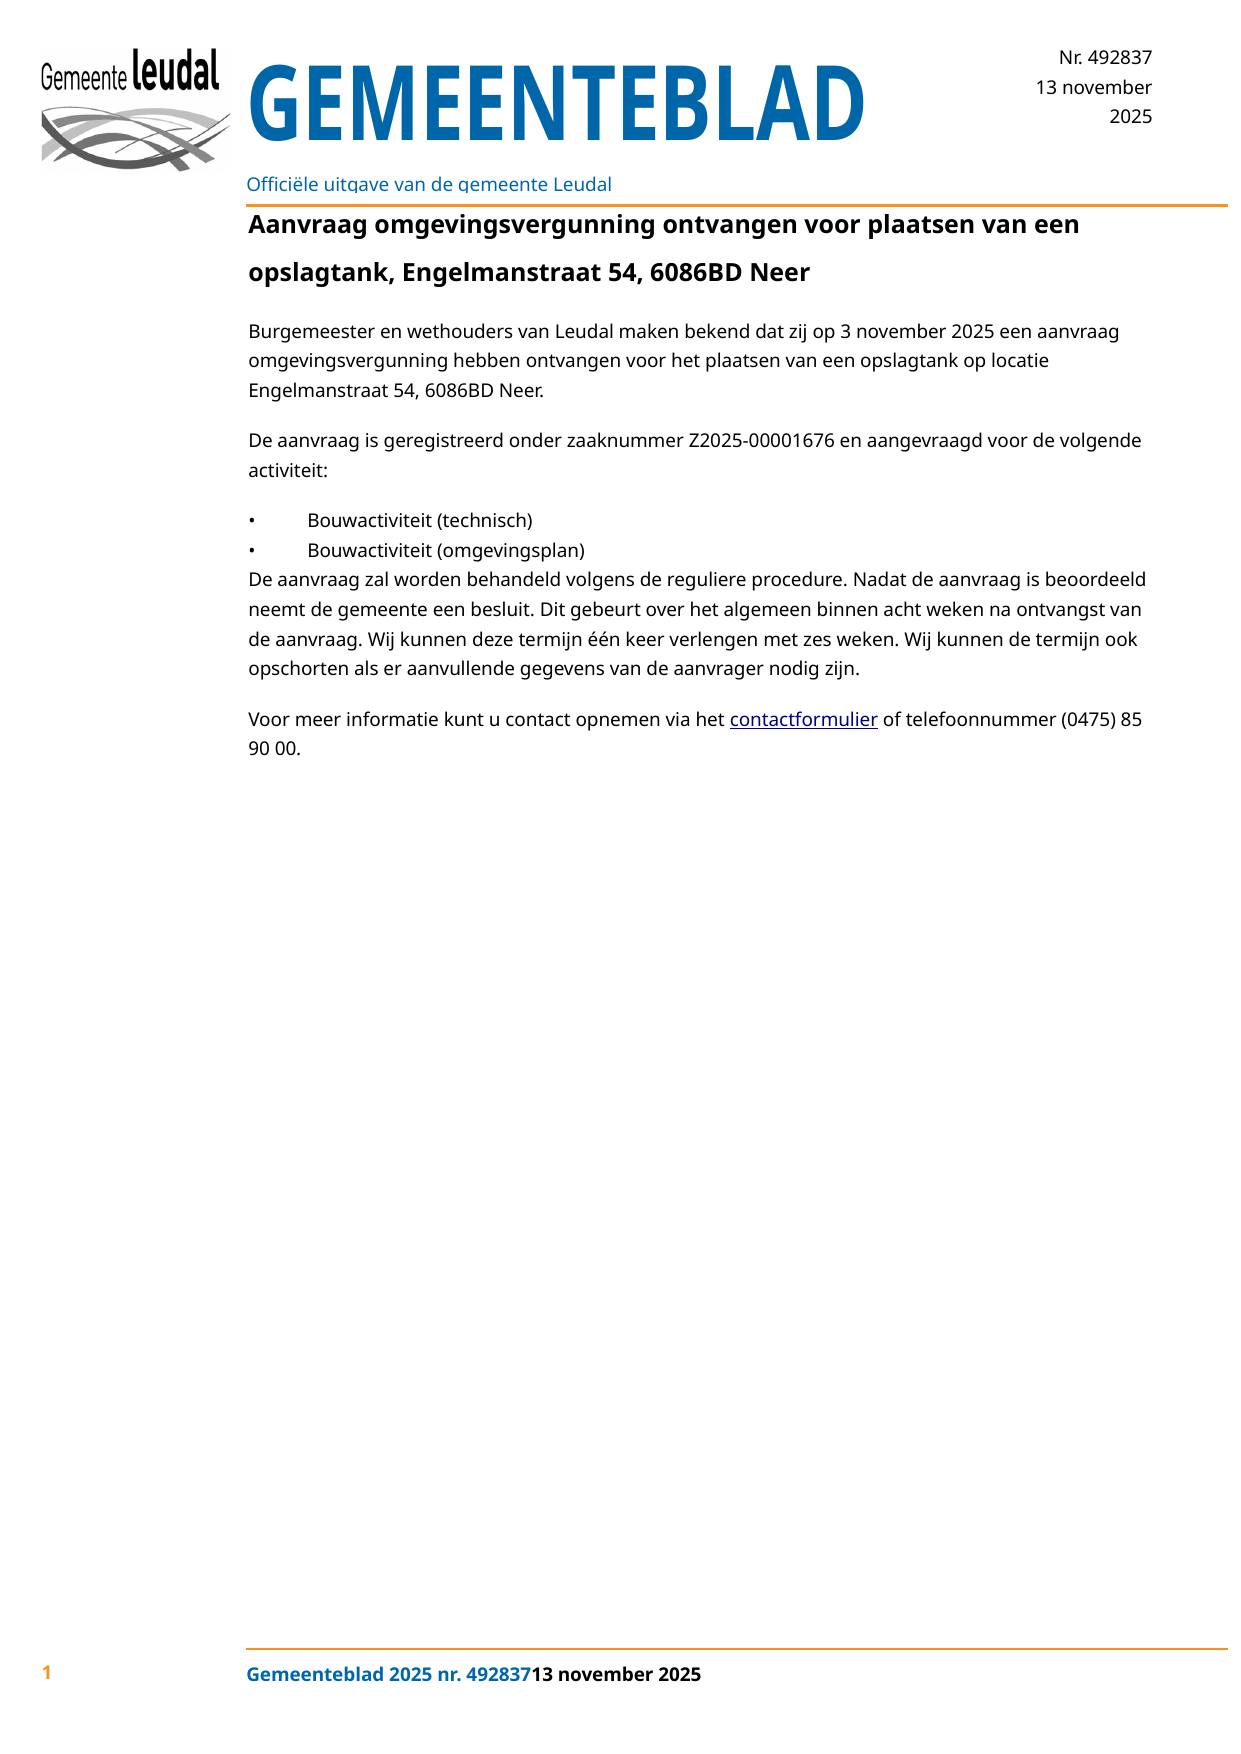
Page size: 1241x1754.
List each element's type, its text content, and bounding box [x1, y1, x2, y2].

list Bouwactiviteit (technisch) [248, 507, 1152, 533]
text Voor meer informatie kunt u contact opnemen via het contactformulier of telefoonnummer (0475) 85 90 00. [248, 706, 1152, 761]
text Burgemeester en wethouders van Leudal maken bekend dat zij op 3 november 2025 een aanvraag omgevingsvergunning hebben ontvangen voor het plaatsen van een opslagtank op locatie Engelmanstraat 54, 6086BD Neer. [248, 318, 1152, 403]
text De aanvraag zal worden behandeld volgens de reguliere procedure. Nadat de aanvraag is beoordeeld neemt de gemeente een besluit. Dit gebeurt over het algemeen binnen acht weken na ontvangst van de aanvraag. Wij kunnen deze termijn één keer verlengen met zes weken. Wij kunnen de termijn ook opschorten als er aanvullende gegevens van de aanvrager nodig zijn. [248, 567, 1152, 681]
list Bouwactiviteit (omgevingsplan) [248, 537, 1152, 563]
text De aanvraag is geregistreerd onder zaaknummer Z2025-00001676 en aangevraagd voor de volgende activiteit: [248, 427, 1152, 483]
text Aanvraag omgevingsvergunning ontvangen voor plaatsen van een opslagtank, Engelmanstraat 54, 6086BD Neer [248, 207, 1152, 288]
picture [41, 47, 231, 172]
